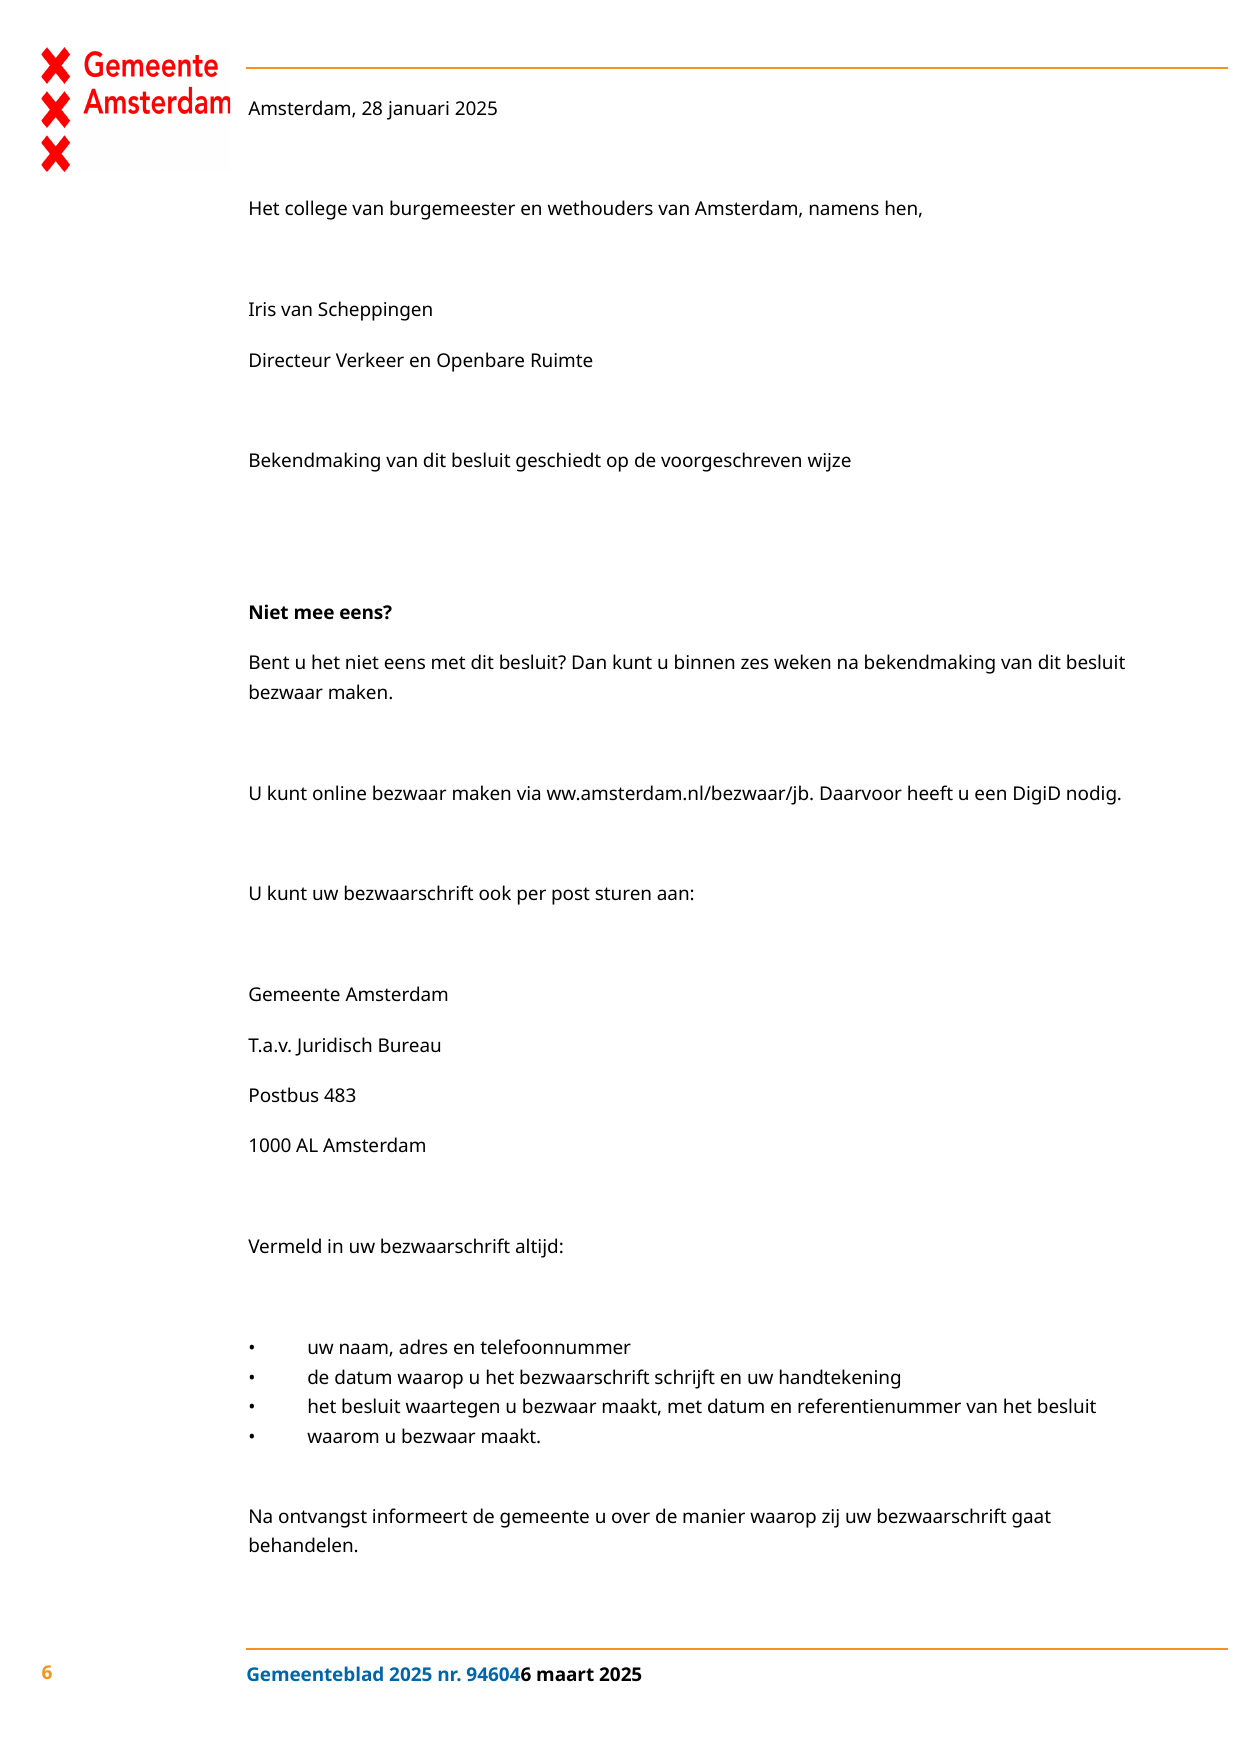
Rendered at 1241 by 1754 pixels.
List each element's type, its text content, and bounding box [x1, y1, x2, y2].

list het besluit waartegen u bezwaar maakt, met datum en referentienummer van het besluit [248, 1393, 1152, 1419]
text 1000 AL Amsterdam [248, 1133, 1152, 1158]
text Directeur Verkeer en Openbare Ruimte [248, 347, 1152, 373]
text Iris van Scheppingen [248, 296, 1152, 322]
picture [41, 47, 231, 172]
list waarom u bezwaar maakt. [248, 1423, 1152, 1449]
text Postbus 483 [248, 1082, 1152, 1108]
text U kunt uw bezwaarschrift ook per post sturen aan: [248, 881, 1152, 906]
text Gemeente Amsterdam [248, 981, 1152, 1007]
text Bent u het niet eens met dit besluit? Dan kunt u binnen zes weken na bekendmaking van dit besluit bezwaar maken. [248, 649, 1152, 705]
text Bekendmaking van dit besluit geschiedt op de voorgeschreven wijze [248, 448, 1152, 473]
list de datum waarop u het bezwaarschrift schrijft en uw handtekening [248, 1364, 1152, 1390]
text Amsterdam, 28 januari 2025 [248, 95, 1152, 121]
text T.a.v. Juridisch Bureau [248, 1032, 1152, 1058]
text Vermeld in uw bezwaarschrift altijd: [248, 1233, 1152, 1259]
text U kunt online bezwaar maken via ww.amsterdam.nl/bezwaar/jb. Daarvoor heeft u een DigiD nodig. [248, 780, 1152, 806]
list uw naam, adres en telefoonnummer [248, 1334, 1152, 1360]
text Het college van burgemeester en wethouders van Amsterdam, namens hen, [248, 196, 1152, 221]
text Niet mee eens? [248, 599, 1152, 625]
text Na ontvangst informeert de gemeente u over de manier waarop zij uw bezwaarschrift gaat behandelen. [248, 1503, 1152, 1558]
